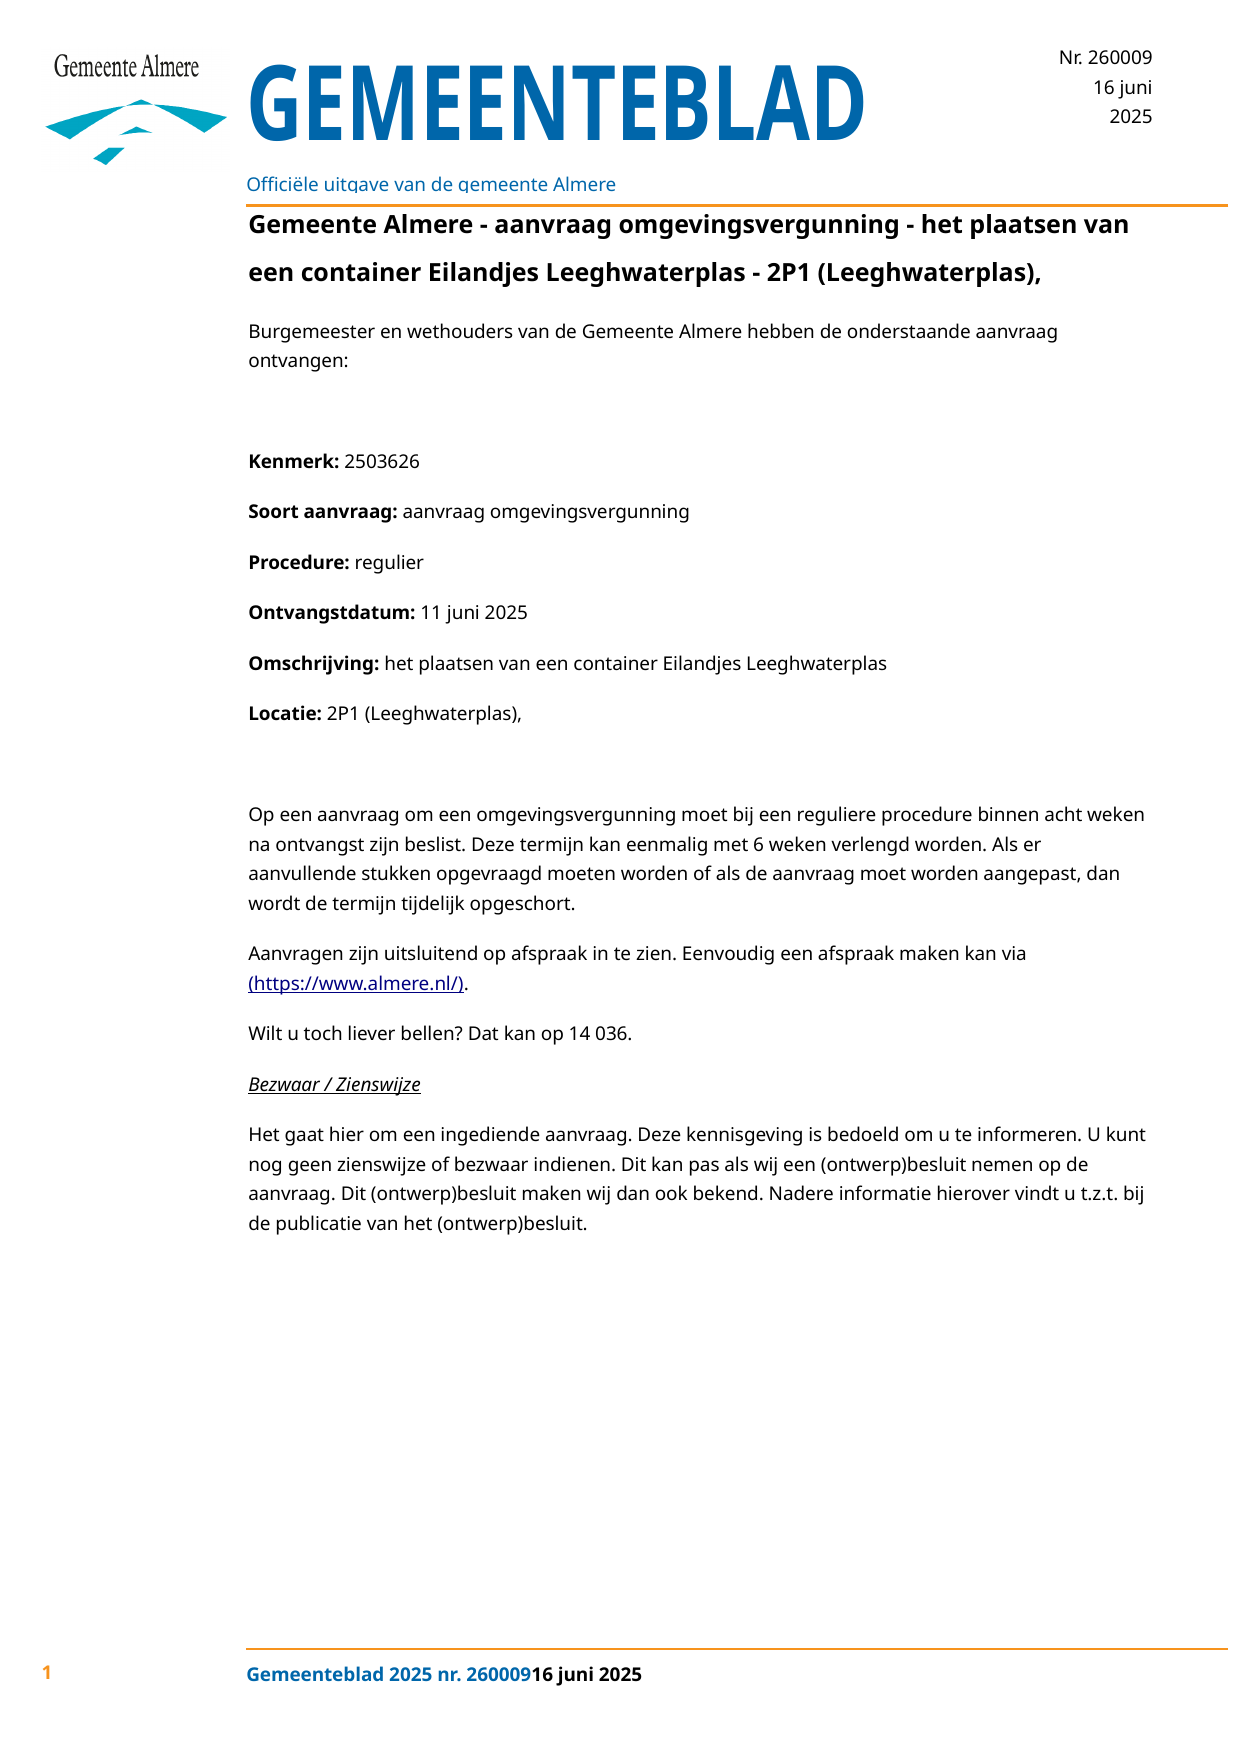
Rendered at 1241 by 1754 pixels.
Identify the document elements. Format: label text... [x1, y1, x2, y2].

text Het gaat hier om een ingediende aanvraag. Deze kennisgeving is bedoeld om u te informeren. U kunt nog geen zienswijze of bezwaar indienen. Dit kan pas als wij een (ontwerp)besluit nemen op de aanvraag. Dit (ontwerp)besluit maken wij dan ook bekend. Nadere informatie hierover vindt u t.z.t. bij de publicatie van het (ontwerp)besluit. [248, 1121, 1152, 1236]
text Aanvragen zijn uitsluitend op afspraak in te zien. Eenvoudig een afspraak maken kan via (https://www.almere.nl/). [248, 940, 1152, 996]
text Gemeente Almere - aanvraag omgevingsvergunning - het plaatsen van een container Eilandjes Leeghwaterplas - 2P1 (Leeghwaterplas), [248, 207, 1152, 288]
picture [41, 47, 231, 172]
text Wilt u toch liever bellen? Dat kan op 14 036. [248, 1020, 1152, 1046]
text Ontvangstdatum: 11 juni 2025 [248, 599, 1152, 625]
text Kenmerk: 2503626 [248, 448, 1152, 474]
text Soort aanvraag: aanvraag omgevingsvergunning [248, 499, 1152, 524]
text Burgemeester en wethouders van de Gemeente Almere hebben de onderstaande aanvraag ontvangen: [248, 318, 1152, 373]
text Op een aanvraag om een omgevingsvergunning moet bij een reguliere procedure binnen acht weken na ontvangst zijn beslist. Deze termijn kan eenmalig met 6 weken verlengd worden. Als er aanvullende stukken opgevraagd moeten worden of als de aanvraag moet worden aangepast, dan wordt de termijn tijdelijk opgeschort. [248, 801, 1152, 916]
text Bezwaar / Zienswijze [248, 1071, 1152, 1097]
text Procedure: regulier [248, 549, 1152, 575]
text Omschrijving: het plaatsen van een container Eilandjes Leeghwaterplas [248, 650, 1152, 676]
text Locatie: 2P1 (Leeghwaterplas), [248, 700, 1152, 726]
